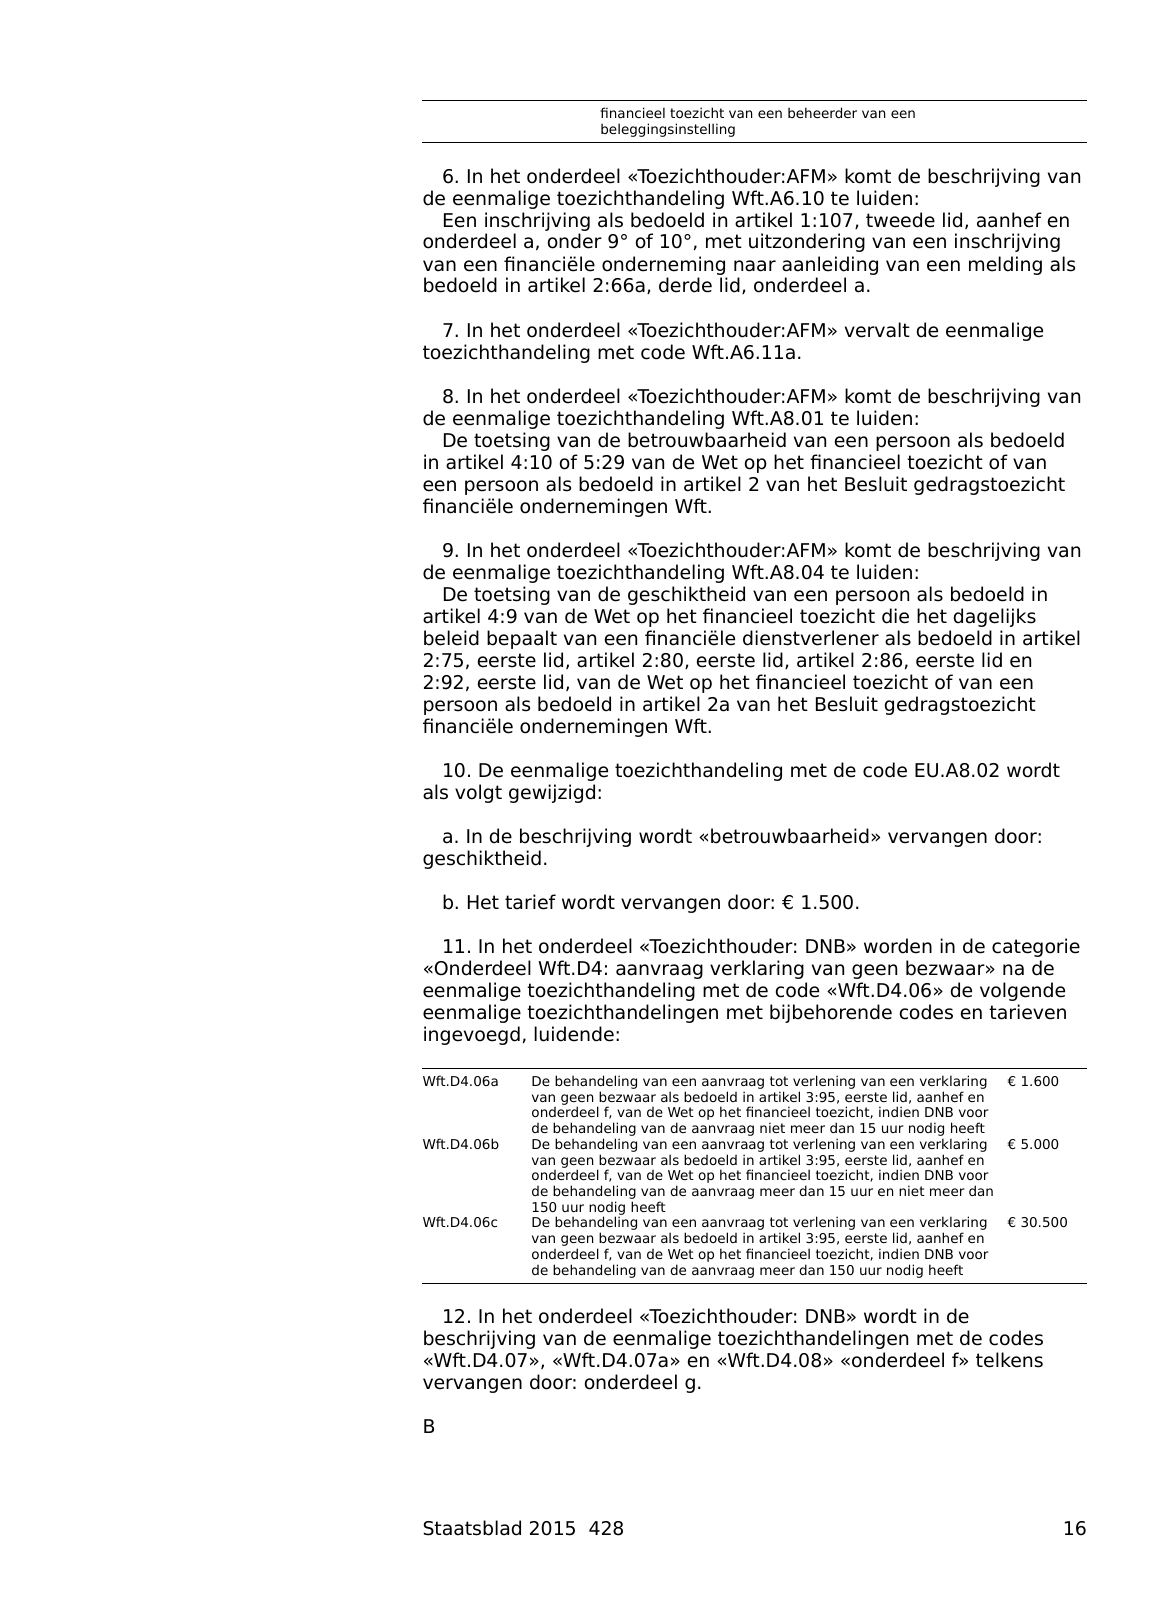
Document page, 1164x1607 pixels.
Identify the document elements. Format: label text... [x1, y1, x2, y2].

text 11. In het onderdeel «Toezichthouder: DNB» worden in de categorie «Onderdeel Wft.D4: aanvraag verklaring van geen bezwaar» na de eenmalige toezichthandeling met de code «Wft.D4.06» de volgende eenmalige toezichthandelingen met bijbehorende codes en tarieven ingevoegd, luidende: [422, 936, 1087, 1046]
text De toetsing van de betrouwbaarheid van een persoon als bedoeld in artikel 4:10 of 5:29 van de Wet op het financieel toezicht of van een persoon als bedoeld in artikel 2 van het Besluit gedragstoezicht financiële ondernemingen Wft. [422, 430, 1087, 518]
table_cell De behandeling van een aanvraag tot verlening van een verklaring van geen bezwaar als bedoeld in artikel 3:95, eerste lid, aanhef en onderdeel f, van de Wet op het financieel toezicht, indien DNB voor de behandeling van de aanvraag meer dan 150 uur nodig heeft [525, 1215, 1001, 1283]
text a. In de beschrijving wordt «betrouwbaarheid» vervangen door: geschiktheid. [422, 826, 1087, 870]
table_header Wft.D4.06a [422, 1069, 525, 1137]
text 8. In het onderdeel «Toezichthouder:AFM» komt de beschrijving van de eenmalige toezichthandeling Wft.A8.01 te luiden: [422, 386, 1087, 430]
text B [422, 1416, 1087, 1438]
table_header financieel toezicht van een beheerder van een beleggingsinstelling [594, 101, 1000, 142]
table_cell € 5.000 [1001, 1137, 1087, 1215]
text 9. In het onderdeel «Toezichthouder:AFM» komt de beschrijving van de eenmalige toezichthandeling Wft.A8.04 te luiden: [422, 540, 1087, 584]
text b. Het tarief wordt vervangen door: € 1.500. [422, 892, 1087, 914]
table_cell € 30.500 [1001, 1215, 1087, 1283]
text 10. De eenmalige toezichthandeling met de code EU.A8.02 wordt als volgt gewijzigd: [422, 760, 1087, 804]
table_header De behandeling van een aanvraag tot verlening van een verklaring van geen bezwaar als bedoeld in artikel 3:95, eerste lid, aanhef en onderdeel f, van de Wet op het financieel toezicht, indien DNB voor de behandeling van de aanvraag niet meer dan 15 uur nodig heeft [525, 1069, 1001, 1137]
table_cell Wft.D4.06b [422, 1137, 525, 1215]
table_cell Wft.D4.06c [422, 1215, 525, 1283]
text 6. In het onderdeel «Toezichthouder:AFM» komt de beschrijving van de eenmalige toezichthandeling Wft.A6.10 te luiden: [422, 166, 1087, 209]
table_header [422, 101, 594, 142]
text Een inschrijving als bedoeld in artikel 1:107, tweede lid, aanhef en onderdeel a, onder 9° of 10°, met uitzondering van een inschrijving van een financiële onderneming naar aanleiding van een melding als bedoeld in artikel 2:66a, derde lid, onderdeel a. [422, 209, 1087, 297]
text 12. In het onderdeel «Toezichthouder: DNB» wordt in de beschrijving van de eenmalige toezichthandelingen met de codes «Wft.D4.07», «Wft.D4.07a» en «Wft.D4.08» «onderdeel f» telkens vervangen door: onderdeel g. [422, 1306, 1087, 1394]
text 7. In het onderdeel «Toezichthouder:AFM» vervalt de eenmalige toezichthandeling met code Wft.A6.11a. [422, 319, 1087, 363]
table_header [1000, 101, 1087, 142]
table_cell De behandeling van een aanvraag tot verlening van een verklaring van geen bezwaar als bedoeld in artikel 3:95, eerste lid, aanhef en onderdeel f, van de Wet op het financieel toezicht, indien DNB voor de behandeling van de aanvraag meer dan 15 uur en niet meer dan 150 uur nodig heeft [525, 1137, 1001, 1215]
text De toetsing van de geschiktheid van een persoon als bedoeld in artikel 4:9 van de Wet op het financieel toezicht die het dagelijks beleid bepaalt van een financiële dienstverlener als bedoeld in artikel 2:75, eerste lid, artikel 2:80, eerste lid, artikel 2:86, eerste lid en 2:92, eerste lid, van de Wet op het financieel toezicht of van een persoon als bedoeld in artikel 2a van het Besluit gedragstoezicht financiële ondernemingen Wft. [422, 584, 1087, 738]
table_header € 1.600 [1001, 1069, 1087, 1137]
